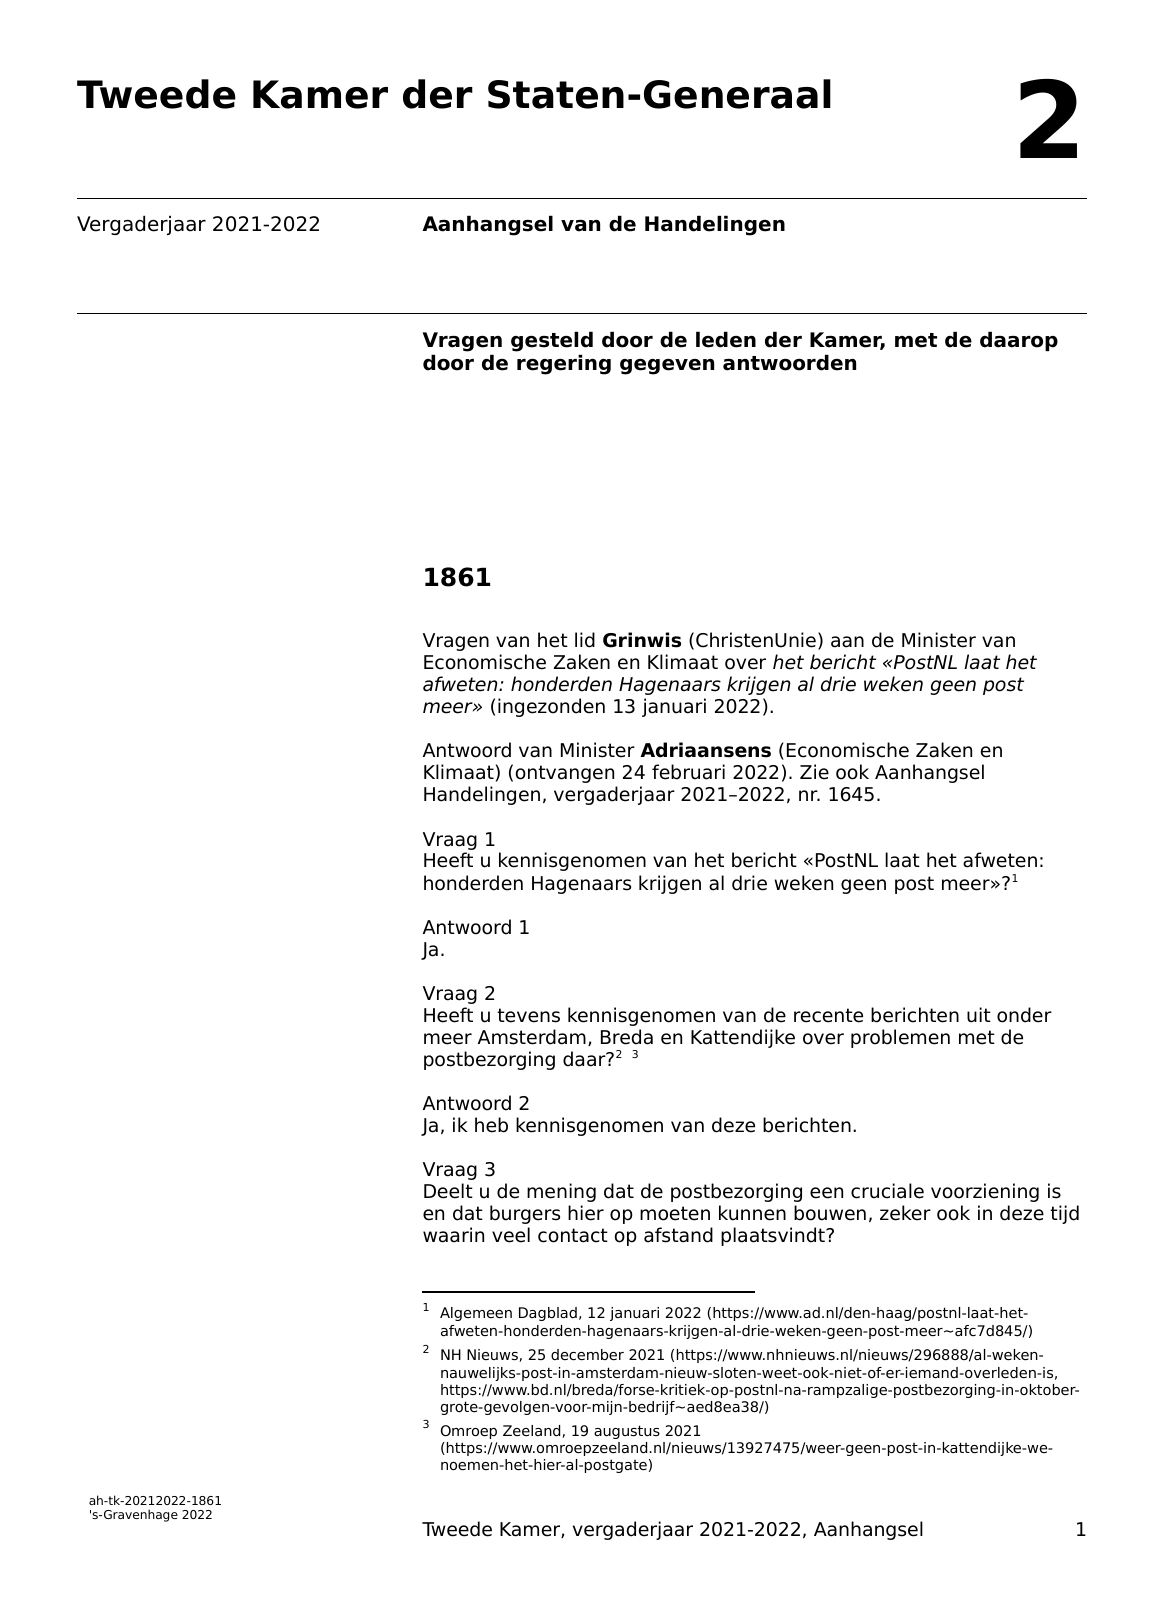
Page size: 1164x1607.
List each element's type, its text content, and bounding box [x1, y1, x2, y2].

text 's-Gravenhage 2022 [88, 1508, 323, 1522]
text Heeft u kennisgenomen van het bericht «PostNL laat het afweten: honderden Hagenaars krijgen al drie weken geen post meer»? [422, 850, 1087, 894]
text Heeft u tevens kennisgenomen van de recente berichten uit onder meer Amsterdam, Breda en Kattendijke over problemen met de postbezorging daar? [422, 1005, 1087, 1071]
text Antwoord van Minister Adriaansens (Economische Zaken en Klimaat) (ontvangen 24 februari 2022). Zie ook Aanhangsel Handelingen, vergaderjaar 2021–2022, nr. 1645. [422, 740, 1087, 806]
table_cell Vergaderjaar 2021-2022 [77, 199, 422, 313]
text Antwoord 1 [422, 917, 1087, 938]
text Ja, ik heb kennisgenomen van deze berichten. [422, 1115, 1087, 1137]
text Antwoord 2 [422, 1093, 1087, 1115]
text Vragen van het lid Grinwis (ChristenUnie) aan de Minister van Economische Zaken en Klimaat over het bericht «PostNL laat het afweten: honderden Hagenaars krijgen al drie weken geen post meer» (ingezonden 13 januari 2022). [422, 630, 1087, 718]
table_cell Vragen gesteld door de leden der Kamer, met de daarop door de regering gegeven antwoorden [422, 314, 1087, 375]
text Ja. [422, 938, 1087, 961]
table_header Tweede Kamer der Staten-Generaal [77, 59, 886, 198]
text Vraag 2 [422, 983, 1087, 1005]
text 1861 [422, 563, 1087, 592]
text Omroep Zeeland, 19 augustus 2021 (https://www.omroepzeeland.nl/nieuws/13927475/weer-geen-post-in-kattendijke-we-noemen-het-hier-al-postgate) [422, 1418, 1087, 1474]
text Algemeen Dagblad, 12 januari 2022 (https://www.ad.nl/den-haag/postnl-laat-het-afweten-honderden-hagenaars-krijgen-al-drie-weken-geen-post-meer~afc7d845/) [422, 1301, 1087, 1340]
text ah-tk-20212022-1861 [88, 1494, 323, 1508]
table_cell [77, 314, 422, 375]
text Vraag 3 [422, 1159, 1087, 1181]
table_cell Aanhangsel van de Handelingen [422, 199, 1087, 313]
text Vraag 1 [422, 828, 1087, 850]
table_header 2 [886, 59, 1087, 198]
text Deelt u de mening dat de postbezorging een cruciale voorziening is en dat burgers hier op moeten kunnen bouwen, zeker ook in deze tijd waarin veel contact op afstand plaatsvindt? [422, 1181, 1087, 1247]
text NH Nieuws, 25 december 2021 (https://www.nhnieuws.nl/nieuws/296888/al-weken-nauwelijks-post-in-amsterdam-nieuw-sloten-weet-ook-niet-of-er-iemand-overleden-is, https://www.bd.nl/breda/forse-kritiek-op-postnl-na-rampzalige-postbezorging-in-oktober-grote-gevolgen-voor-mijn-bedrijf~aed8ea38/) [422, 1343, 1087, 1416]
